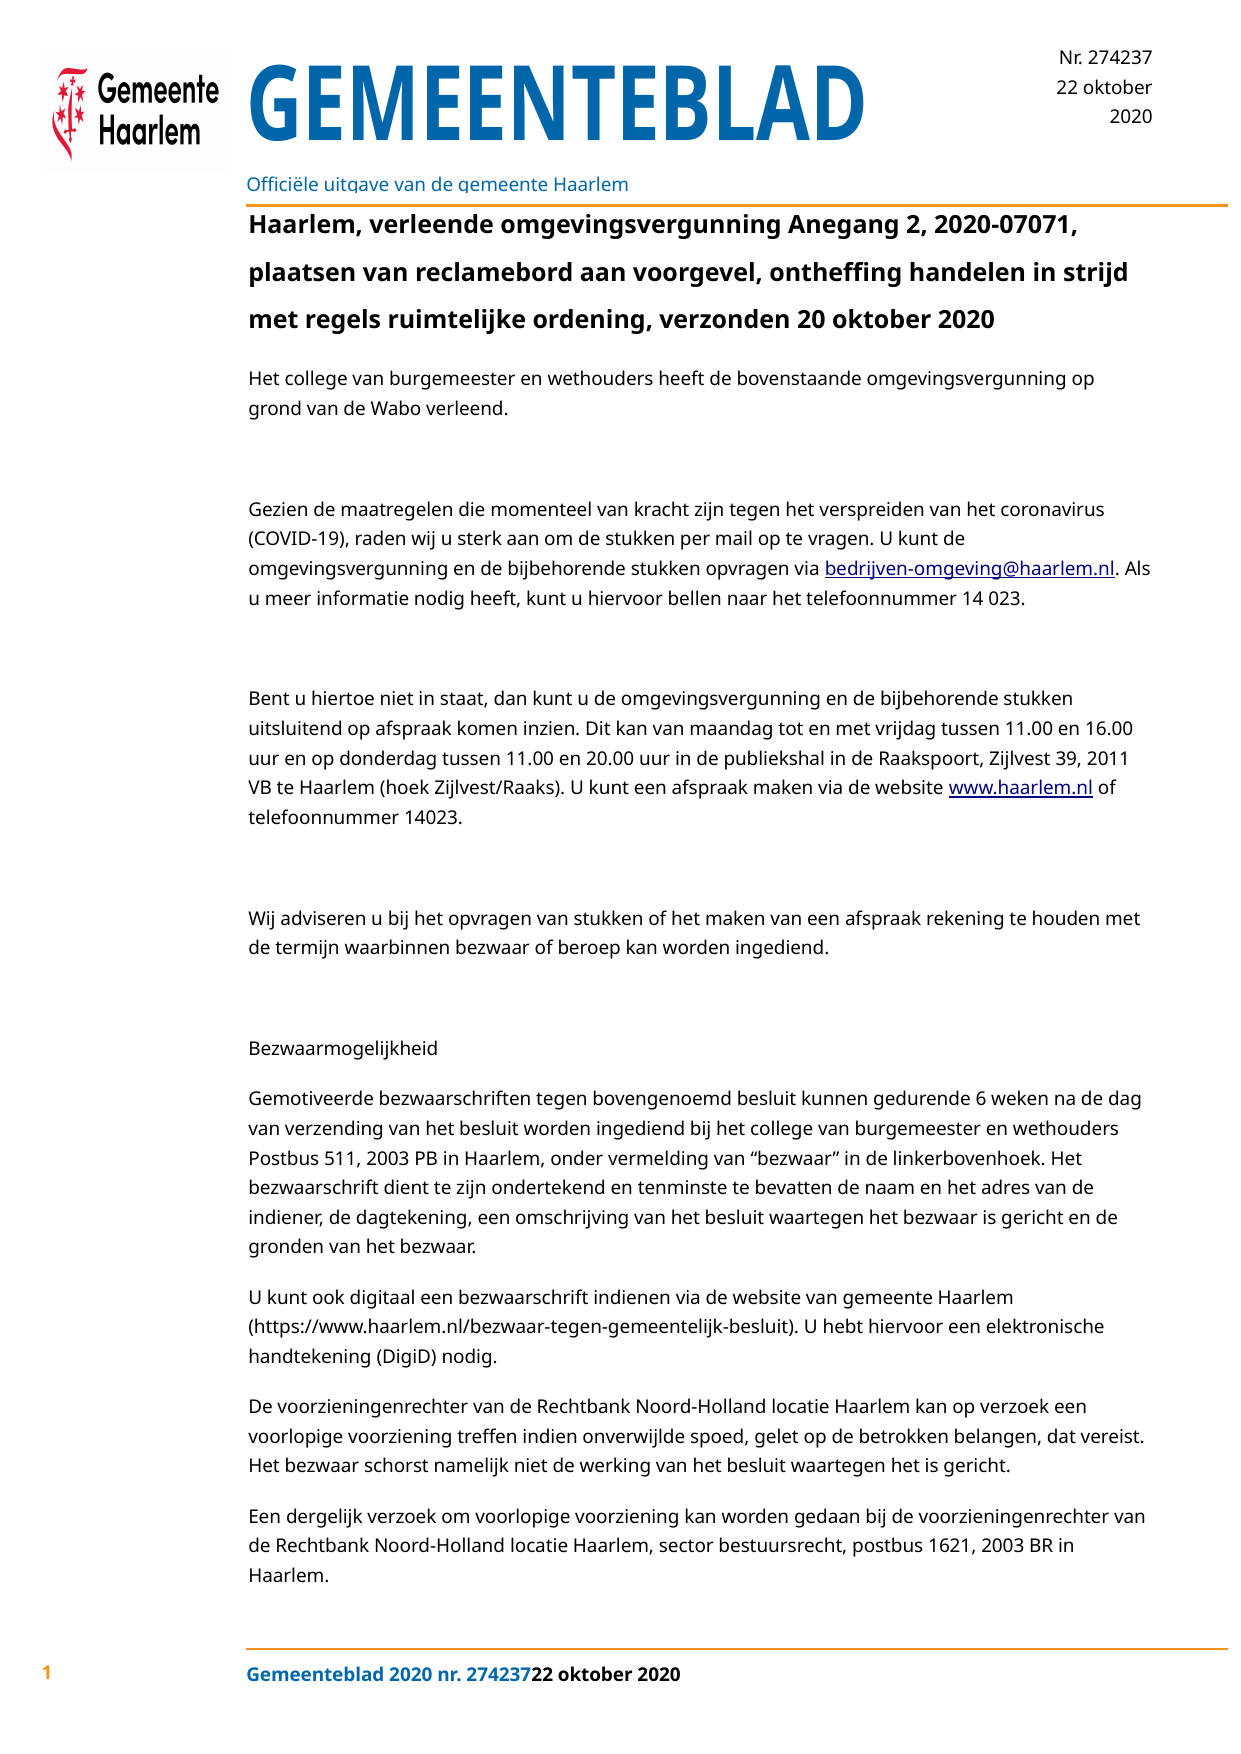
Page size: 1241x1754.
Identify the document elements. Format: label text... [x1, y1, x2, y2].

text Gemotiveerde bezwaarschriften tegen bovengenoemd besluit kunnen gedurende 6 weken na de dag van verzending van het besluit worden ingediend bij het college van burgemeester en wethouders Postbus 511, 2003 PB in Haarlem, onder vermelding van “bezwaar” in de linkerbovenhoek. Het bezwaarschrift dient te zijn ondertekend en tenminste te bevatten de naam en het adres van de indiener, de dagtekening, een omschrijving van het besluit waartegen het bezwaar is gericht en de gronden van het bezwaar. [248, 1086, 1152, 1259]
text De voorzieningenrechter van de Rechtbank Noord-Holland locatie Haarlem kan op verzoek een voorlopige voorziening treffen indien onverwijlde spoed, gelet op de betrokken belangen, dat vereist. Het bezwaar schorst namelijk niet de werking van het besluit waartegen het is gericht. [248, 1393, 1152, 1478]
text Wij adviseren u bij het opvragen van stukken of het maken van een afspraak rekening te houden met de termijn waarbinnen bezwaar of beroep kan worden ingediend. [248, 905, 1152, 960]
text Bezwaarmogelijkheid [248, 1035, 1152, 1061]
text Gezien de maatregelen die momenteel van kracht zijn tegen het verspreiden van het coronavirus (COVID-19), raden wij u sterk aan om de stukken per mail op te vragen. U kunt de omgevingsvergunning en de bijbehorende stukken opvragen via bedrijven-omgeving@haarlem.nl. Als u meer informatie nodig heeft, kunt u hiervoor bellen naar het telefoonnummer 14 023. [248, 496, 1152, 610]
text Bent u hiertoe niet in staat, dan kunt u de omgevingsvergunning en de bijbehorende stukken uitsluitend op afspraak komen inzien. Dit kan van maandag tot en met vrijdag tussen 11.00 en 16.00 uur en op donderdag tussen 11.00 en 20.00 uur in de publiekshal in de Raakspoort, Zijlvest 39, 2011 VB te Haarlem (hoek Zijlvest/Raaks). U kunt een afspraak maken via de website www.haarlem.nl of telefoonnummer 14023. [248, 686, 1152, 829]
text Haarlem, verleende omgevingsvergunning Anegang 2, 2020-07071, plaatsen van reclamebord aan voorgevel, ontheffing handelen in strijd met regels ruimtelijke ordening, verzonden 20 oktober 2020 [248, 207, 1152, 336]
text U kunt ook digitaal een bezwaarschrift indienen via de website van gemeente Haarlem (https://www.haarlem.nl/bezwaar-tegen-gemeentelijk-besluit). U hebt hiervoor een elektronische handtekening (DigiD) nodig. [248, 1284, 1152, 1369]
text Het college van burgemeester en wethouders heeft de bovenstaande omgevingsvergunning op grond van de Wabo verleend. [248, 366, 1152, 421]
text Een dergelijk verzoek om voorlopige voorziening kan worden gedaan bij de voorzieningenrechter van de Rechtbank Noord-Holland locatie Haarlem, sector bestuursrecht, postbus 1621, 2003 BR in Haarlem. [248, 1503, 1152, 1588]
picture [41, 47, 231, 172]
